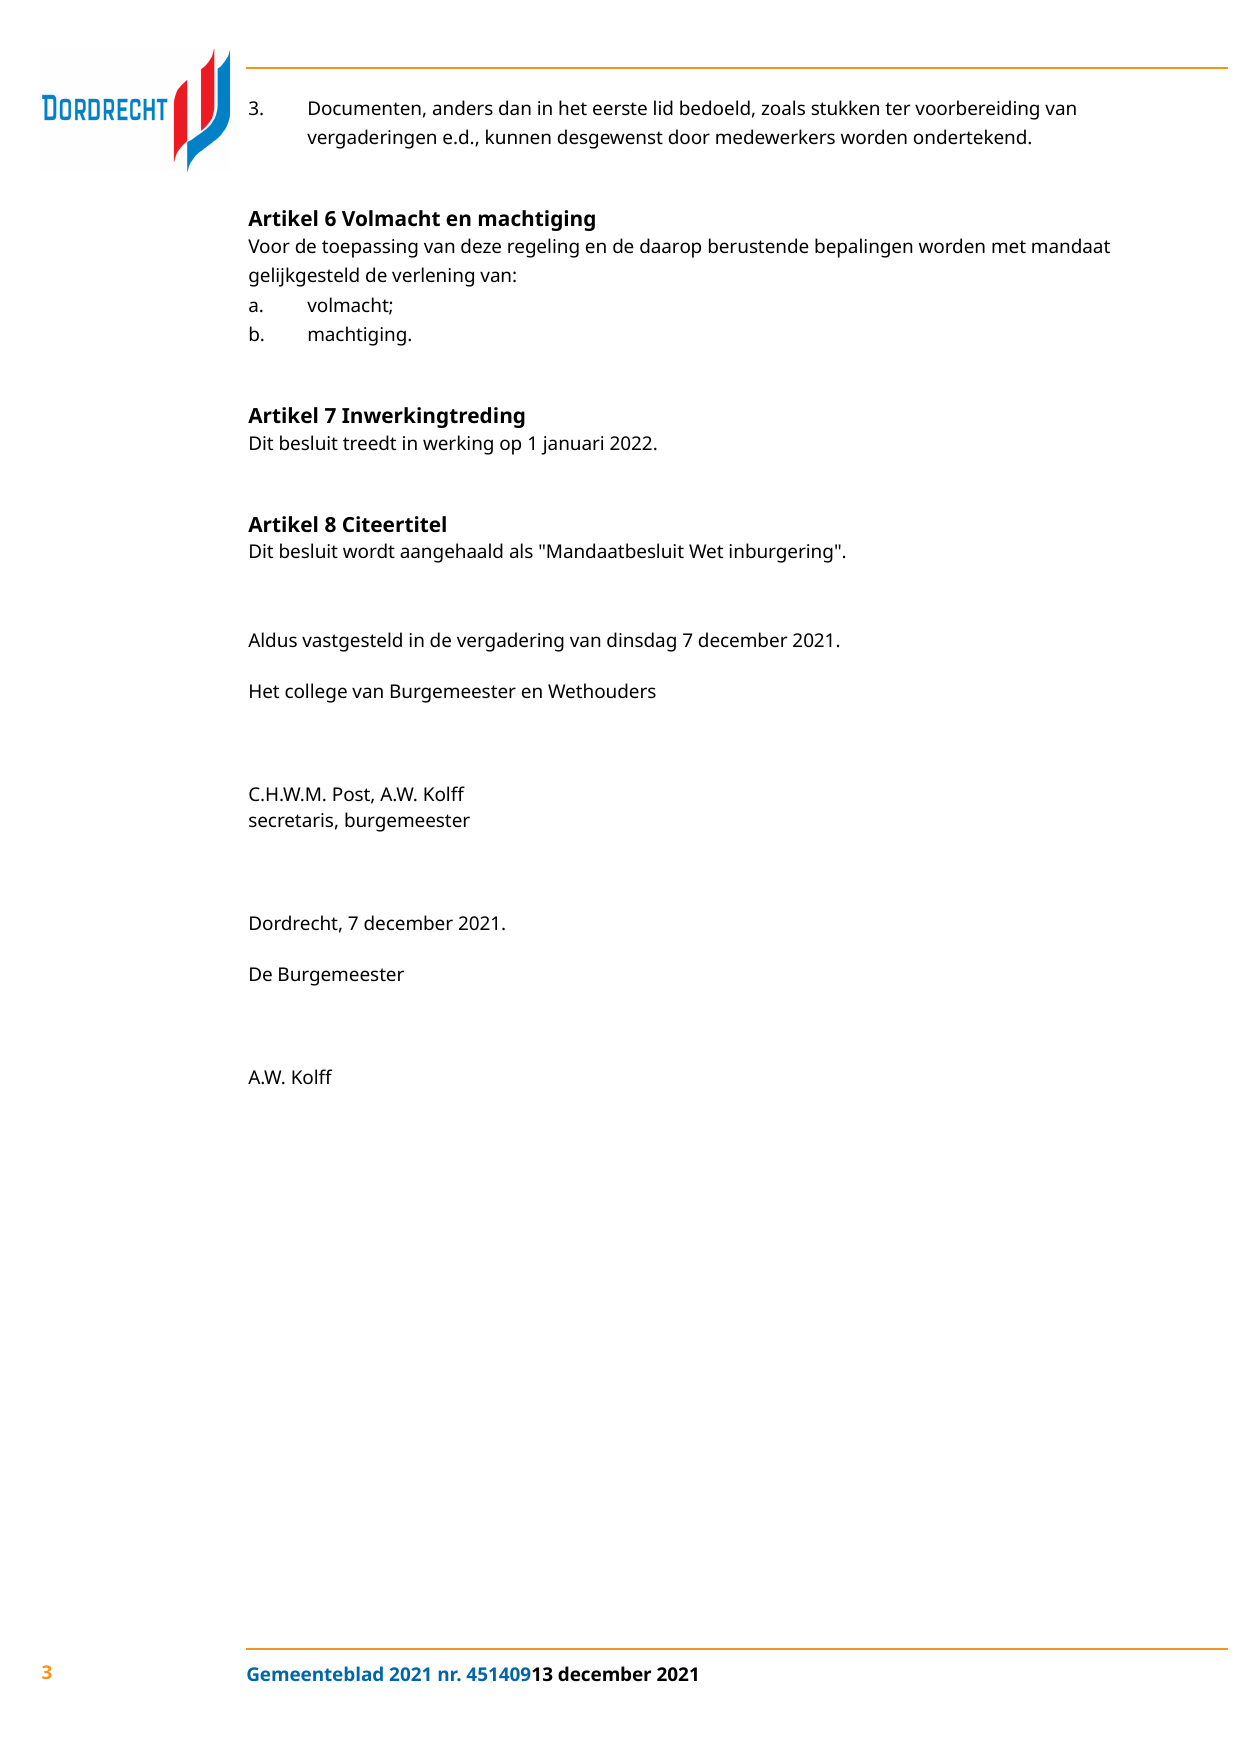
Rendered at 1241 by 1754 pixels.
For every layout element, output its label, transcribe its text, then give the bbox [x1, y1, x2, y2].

picture [41, 47, 231, 172]
text secretaris, burgemeester [248, 807, 1152, 833]
text Dit besluit wordt aangehaald als "Mandaatbesluit Wet inburgering". [248, 538, 1152, 564]
text Dit besluit treedt in werking op 1 januari 2022. [248, 430, 1152, 456]
list Documenten, anders dan in het eerste lid bedoeld, zoals stukken ter voorbereiding van vergaderingen e.d., kunnen desgewenst door medewerkers worden ondertekend. [248, 95, 1152, 150]
text A.W. Kolff [248, 1064, 1152, 1090]
text Artikel 6 Volmacht en machtiging [248, 204, 1152, 233]
text De Burgemeester [248, 962, 1152, 987]
text Het college van Burgemeester en Wethouders [248, 679, 1152, 704]
text Artikel 8 Citeertitel [248, 510, 1152, 538]
text Artikel 7 Inwerkingtreding [248, 402, 1152, 430]
list machtiging. [248, 322, 1152, 347]
text C.H.W.M. Post, A.W. Kolff [248, 782, 1152, 807]
text Aldus vastgesteld in de vergadering van dinsdag 7 december 2021. [248, 627, 1152, 653]
text Voor de toepassing van deze regeling en de daarop berustende bepalingen worden met mandaat gelijkgesteld de verlening van: [248, 233, 1152, 288]
text Dordrecht, 7 december 2021. [248, 910, 1152, 936]
list volmacht; [248, 292, 1152, 318]
